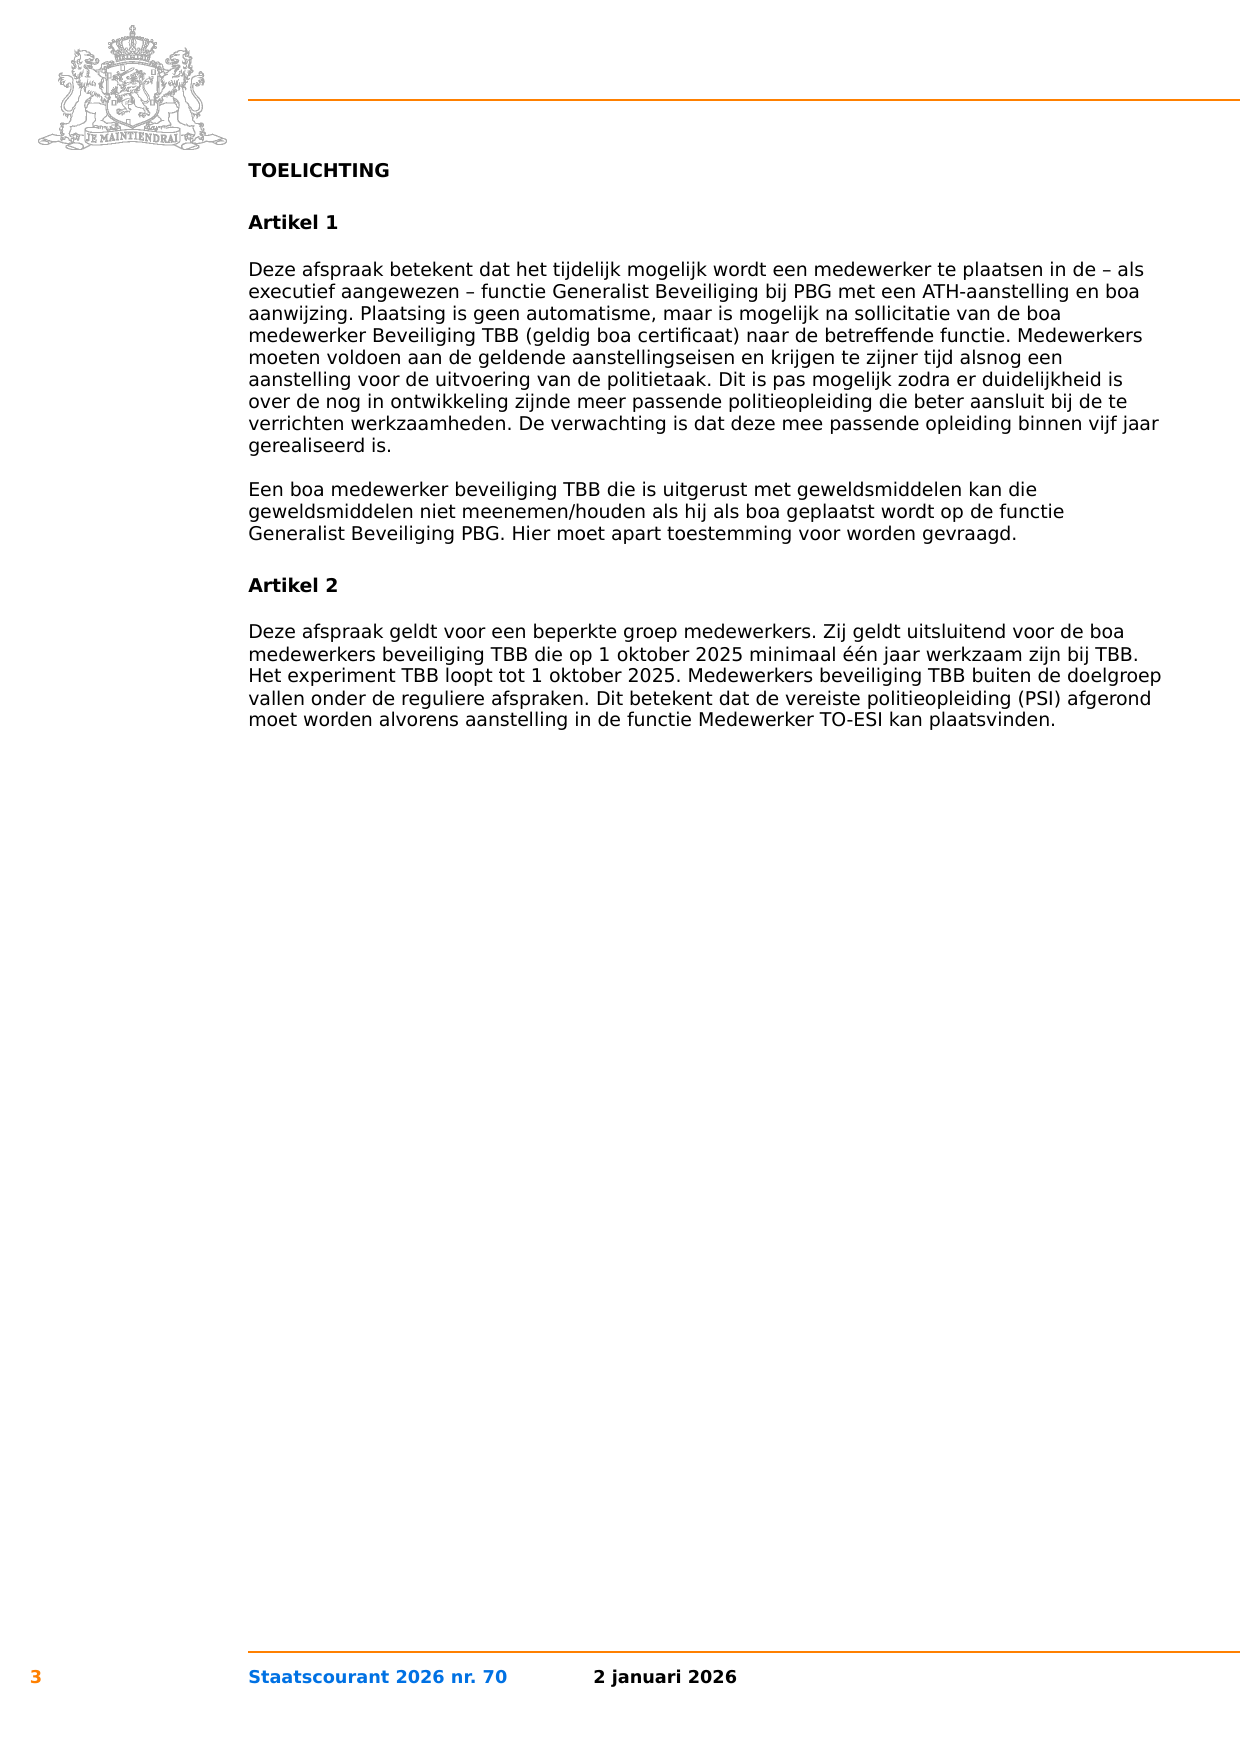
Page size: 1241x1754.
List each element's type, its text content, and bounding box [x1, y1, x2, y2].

text Deze afspraak betekent dat het tijdelijk mogelijk wordt een medewerker te plaatsen in de – als executief aangewezen – functie Generalist Beveiliging bij PBG met een ATH-aanstelling en boa aanwijzing. Plaatsing is geen automatisme, maar is mogelijk na sollicitatie van de boa medewerker Beveiliging TBB (geldig boa certificaat) naar de betreffende functie. Medewerkers moeten voldoen aan de geldende aanstellingseisen en krijgen te zijner tijd alsnog een aanstelling voor de uitvoering van de politietaak. Dit is pas mogelijk zodra er duidelijkheid is over de nog in ontwikkeling zijnde meer passende politieopleiding die beter aansluit bij de te verrichten werkzaamheden. De verwachting is dat deze mee passende opleiding binnen vijf jaar gerealiseerd is. [248, 259, 1163, 457]
text Een boa medewerker beveiliging TBB die is uitgerust met geweldsmiddelen kan die geweldsmiddelen niet meenemen/houden als hij als boa geplaatst wordt op de functie Generalist Beveiliging PBG. Hier moet apart toestemming voor worden gevraagd. [248, 478, 1163, 544]
subtitle Artikel 1 [248, 212, 1163, 234]
text Deze afspraak geldt voor een beperkte groep medewerkers. Zij geldt uitsluitend voor de boa medewerkers beveiliging TBB die op 1 oktober 2025 minimaal één jaar werkzaam zijn bij TBB. Het experiment TBB loopt tot 1 oktober 2025. Medewerkers beveiliging TBB buiten de doelgroep vallen onder de reguliere afspraken. Dit betekent dat de vereiste politieopleiding (PSI) afgerond moet worden alvorens aanstelling in de functie Medewerker TO-ESI kan plaatsvinden. [248, 621, 1163, 731]
subtitle TOELICHTING [248, 160, 1163, 182]
subtitle Artikel 2 [248, 574, 1163, 596]
picture [38, 25, 227, 150]
